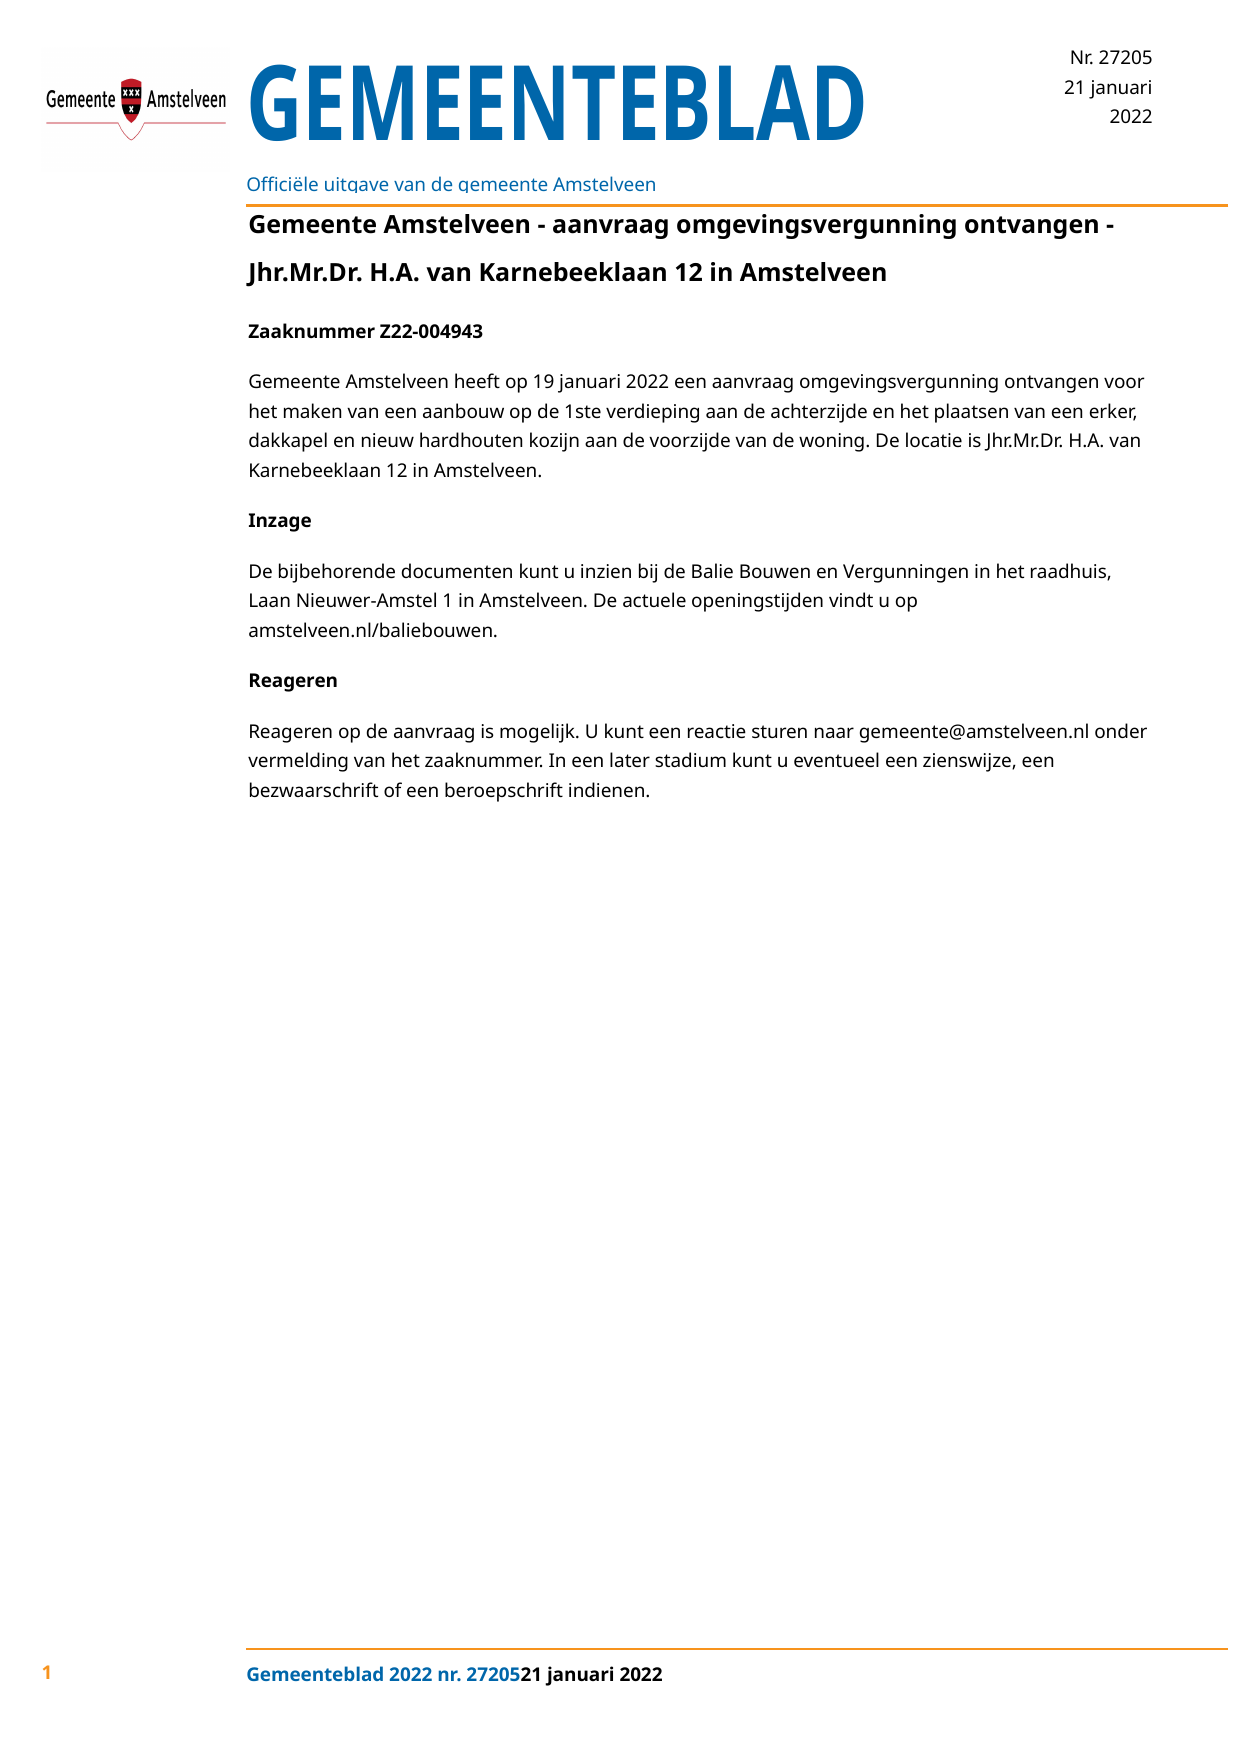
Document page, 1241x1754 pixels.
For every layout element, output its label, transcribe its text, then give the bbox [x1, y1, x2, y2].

text De bijbehorende documenten kunt u inzien bij de Balie Bouwen en Vergunningen in het raadhuis, Laan Nieuwer-Amstel 1 in Amstelveen. De actuele openingstijden vindt u op amstelveen.nl/baliebouwen. [248, 558, 1152, 643]
text Gemeente Amstelveen heeft op 19 januari 2022 een aanvraag omgevingsvergunning ontvangen voor het maken van een aanbouw op de 1ste verdieping aan de achterzijde en het plaatsen van een erker, dakkapel en nieuw hardhouten kozijn aan de voorzijde van de woning. De locatie is Jhr.Mr.Dr. H.A. van Karnebeeklaan 12 in Amstelveen. [248, 368, 1152, 483]
text Reageren op de aanvraag is mogelijk. U kunt een reactie sturen naar gemeente@amstelveen.nl onder vermelding van het zaaknummer. In een later stadium kunt u eventueel een zienswijze, een bezwaarschrift of een beroepschrift indienen. [248, 718, 1152, 803]
text Gemeente Amstelveen - aanvraag omgevingsvergunning ontvangen - Jhr.Mr.Dr. H.A. van Karnebeeklaan 12 in Amstelveen [248, 207, 1152, 288]
text Inzage [248, 507, 1152, 533]
text Reageren [248, 667, 1152, 693]
text Zaaknummer Z22-004943 [248, 318, 1152, 344]
picture [41, 47, 231, 172]
